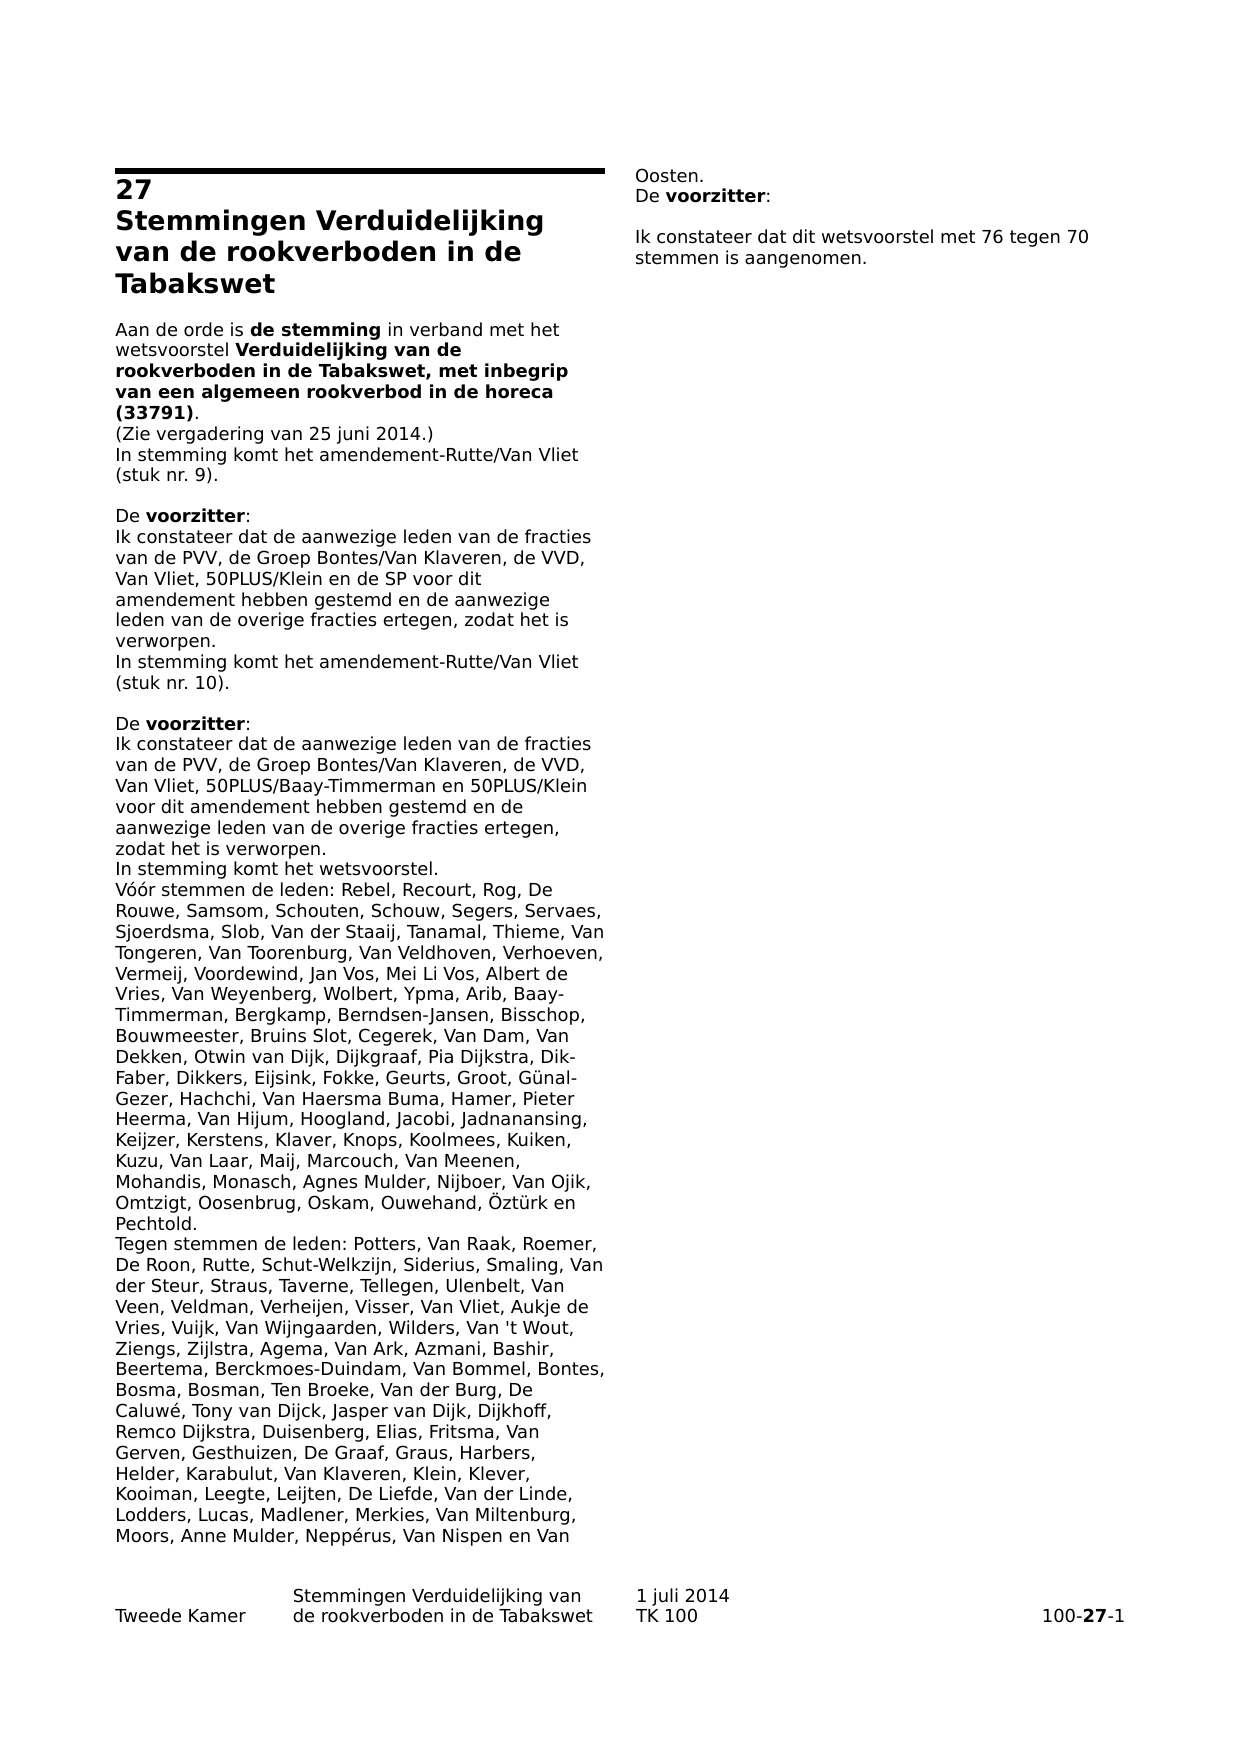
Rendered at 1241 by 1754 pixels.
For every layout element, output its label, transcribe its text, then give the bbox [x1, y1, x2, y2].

text Oosten. [635, 165, 1125, 186]
text (Zie vergadering van 25 juni 2014.) [115, 423, 605, 444]
text Aan de orde is de stemming in verband met het wetsvoorstel Verduidelijking van de rookverboden in de Tabakswet, met inbegrip van een algemeen rookverbod in de horeca (33791). [115, 319, 605, 423]
text Ik constateer dat dit wetsvoorstel met 76 tegen 70 stemmen is aangenomen. [635, 227, 1125, 268]
text In stemming komt het wetsvoorstel. [115, 859, 605, 880]
text Tegen stemmen de leden: Potters, Van Raak, Roemer, De Roon, Rutte, Schut-Welkzijn, Siderius, Smaling, Van der Steur, Straus, Taverne, Tellegen, Ulenbelt, Van Veen, Veldman, Verheijen, Visser, Van Vliet, Aukje de Vries, Vuijk, Van Wijngaarden, Wilders, Van 't Wout, Ziengs, Zijlstra, Agema, Van Ark, Azmani, Bashir, Beertema, Berckmoes-Duindam, Van Bommel, Bontes, Bosma, Bosman, Ten Broeke, Van der Burg, De Caluwé, Tony van Dijck, Jasper van Dijk, Dijkhoff, Remco Dijkstra, Duisenberg, Elias, Fritsma, Van Gerven, Gesthuizen, De Graaf, Graus, Harbers, Helder, Karabulut, Van Klaveren, Klein, Klever, Kooiman, Leegte, Leijten, De Liefde, Van der Linde, Lodders, Lucas, Madlener, Merkies, Van Miltenburg, Moors, Anne Mulder, Neppérus, Van Nispen en Van [115, 1234, 605, 1547]
text In stemming komt het amendement-Rutte/Van Vliet (stuk nr. 10). [115, 652, 605, 693]
text Vóór stemmen de leden: Rebel, Recourt, Rog, De Rouwe, Samsom, Schouten, Schouw, Segers, Servaes, Sjoerdsma, Slob, Van der Staaij, Tanamal, Thieme, Van Tongeren, Van Toorenburg, Van Veldhoven, Verhoeven, Vermeij, Voordewind, Jan Vos, Mei Li Vos, Albert de Vries, Van Weyenberg, Wolbert, Ypma, Arib, Baay-Timmerman, Bergkamp, Berndsen-Jansen, Bisschop, Bouwmeester, Bruins Slot, Cegerek, Van Dam, Van Dekken, Otwin van Dijk, Dijkgraaf, Pia Dijkstra, Dik-Faber, Dikkers, Eijsink, Fokke, Geurts, Groot, Günal-Gezer, Hachchi, Van Haersma Buma, Hamer, Pieter Heerma, Van Hijum, Hoogland, Jacobi, Jadnanansing, Keijzer, Kerstens, Klaver, Knops, Koolmees, Kuiken, Kuzu, Van Laar, Maij, Marcouch, Van Meenen, Mohandis, Monasch, Agnes Mulder, Nijboer, Van Ojik, Omtzigt, Oosenbrug, Oskam, Ouwehand, Öztürk en Pechtold. [115, 880, 605, 1234]
text Ik constateer dat de aanwezige leden van de fracties van de PVV, de Groep Bontes/Van Klaveren, de VVD, Van Vliet, 50PLUS/Klein en de SP voor dit amendement hebben gestemd en de aanwezige leden van de overige fracties ertegen, zodat het is verworpen. [115, 527, 605, 652]
text Ik constateer dat de aanwezige leden van de fracties van de PVV, de Groep Bontes/Van Klaveren, de VVD, Van Vliet, 50PLUS/Baay-Timmerman en 50PLUS/Klein voor dit amendement hebben gestemd en de aanwezige leden van de overige fracties ertegen, zodat het is verworpen. [115, 734, 605, 859]
text In stemming komt het amendement-Rutte/Van Vliet (stuk nr. 9). [115, 444, 605, 486]
text De voorzitter: [115, 713, 605, 734]
text De voorzitter: [635, 186, 1125, 207]
text De voorzitter: [115, 506, 605, 527]
title 27 Stemmingen Verduidelijking van de rookverboden in de Tabakswet [115, 174, 605, 299]
